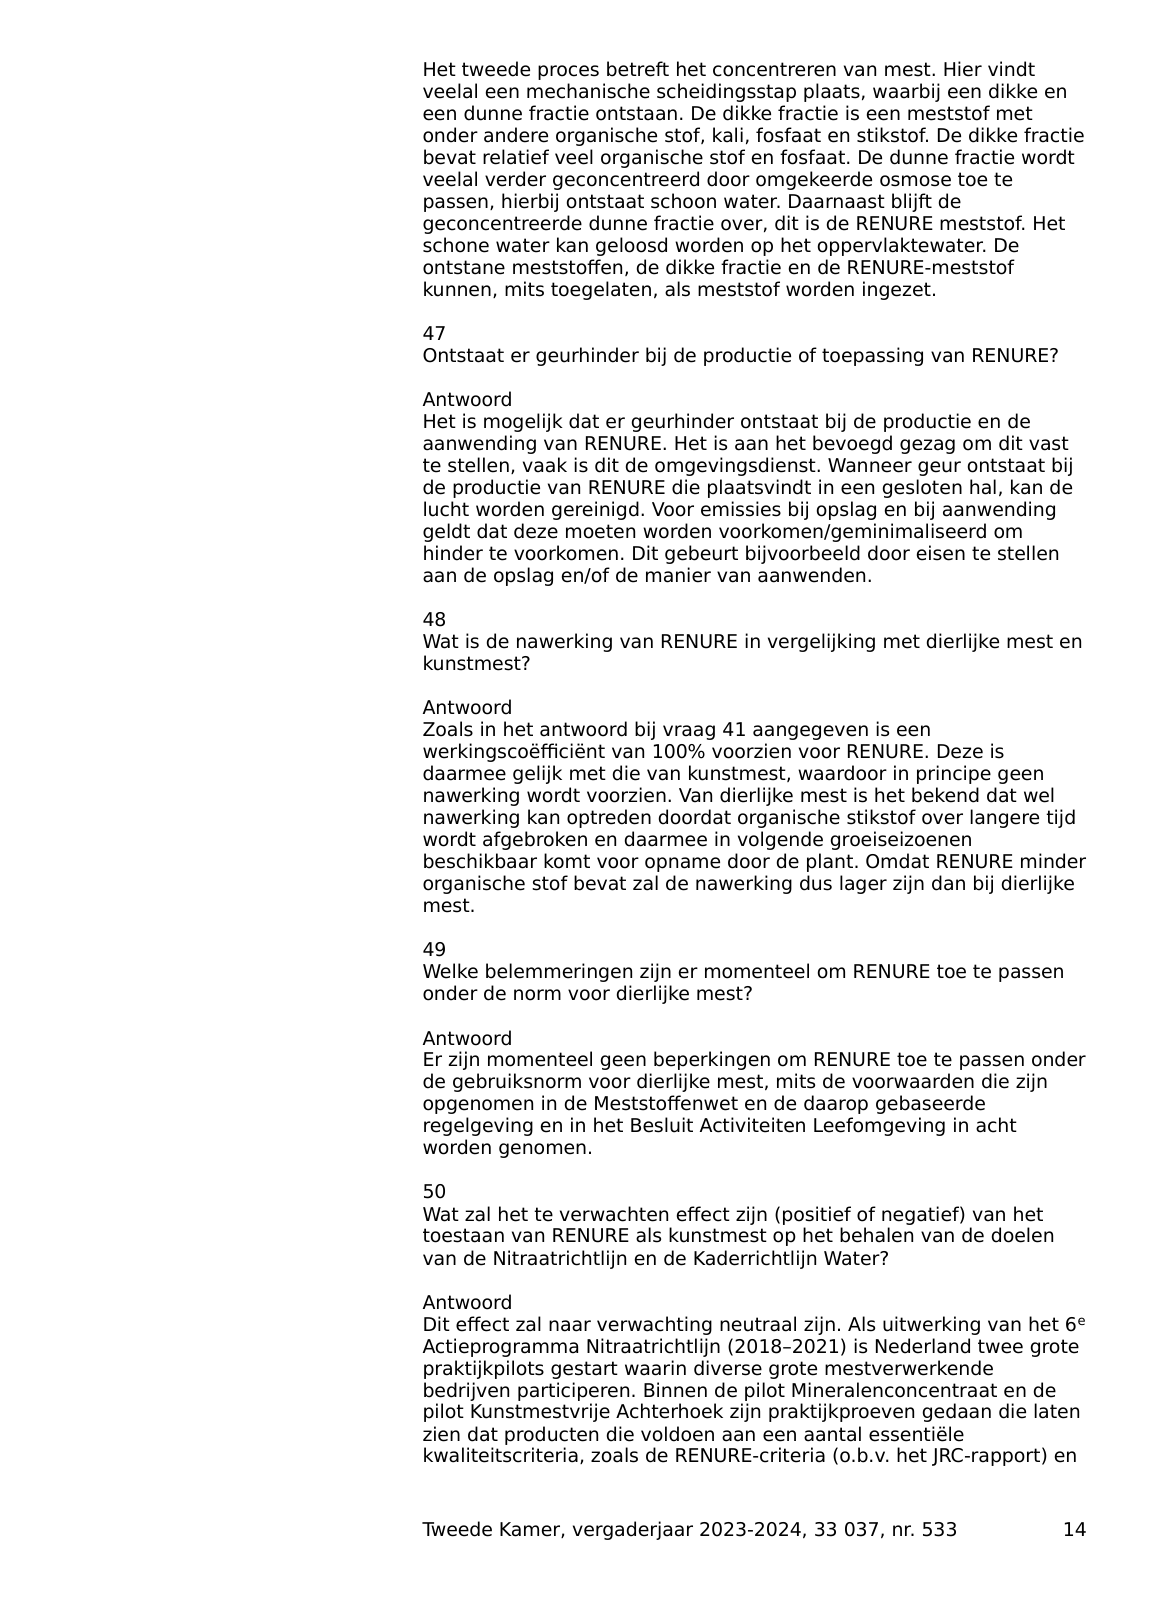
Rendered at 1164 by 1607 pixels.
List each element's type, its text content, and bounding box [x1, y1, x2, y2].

text Er zijn momenteel geen beperkingen om RENURE toe te passen onder de gebruiksnorm voor dierlijke mest, mits de voorwaarden die zijn opgenomen in de Meststoffenwet en de daarop gebaseerde regelgeving en in het Besluit Activiteiten Leefomgeving in acht worden genomen. [422, 1049, 1087, 1159]
text Antwoord [422, 1292, 1087, 1313]
text Welke belemmeringen zijn er momenteel om RENURE toe te passen onder de norm voor dierlijke mest? [422, 961, 1087, 1005]
text Wat zal het te verwachten effect zijn (positief of negatief) van het toestaan van RENURE als kunstmest op het behalen van de doelen van de Nitraatrichtlijn en de Kaderrichtlijn Water? [422, 1203, 1087, 1269]
text Wat is de nawerking van RENURE in vergelijking met dierlijke mest en kunstmest? [422, 631, 1087, 675]
text 49 [422, 939, 1087, 961]
text Dit effect zal naar verwachting neutraal zijn. Als uitwerking van het 6e Actieprogramma Nitraatrichtlijn (2018–2021) is Nederland twee grote praktijkpilots gestart waarin diverse grote mestverwerkende bedrijven participeren. Binnen de pilot Mineralenconcentraat en de pilot Kunstmestvrije Achterhoek zijn praktijkproeven gedaan die laten zien dat producten die voldoen aan een aantal essentiële kwaliteitscriteria, zoals de RENURE-criteria (o.b.v. het JRC-rapport) en [422, 1313, 1087, 1467]
text Zoals in het antwoord bij vraag 41 aangegeven is een werkingscoëfficiënt van 100% voorzien voor RENURE. Deze is daarmee gelijk met die van kunstmest, waardoor in principe geen nawerking wordt voorzien. Van dierlijke mest is het bekend dat wel nawerking kan optreden doordat organische stikstof over langere tijd wordt afgebroken en daarmee in volgende groeiseizoenen beschikbaar komt voor opname door de plant. Omdat RENURE minder organische stof bevat zal de nawerking dus lager zijn dan bij dierlijke mest. [422, 719, 1087, 917]
text 47 [422, 323, 1087, 345]
text Antwoord [422, 697, 1087, 719]
text 48 [422, 609, 1087, 631]
text Het is mogelijk dat er geurhinder ontstaat bij de productie en de aanwending van RENURE. Het is aan het bevoegd gezag om dit vast te stellen, vaak is dit de omgevingsdienst. Wanneer geur ontstaat bij de productie van RENURE die plaatsvindt in een gesloten hal, kan de lucht worden gereinigd. Voor emissies bij opslag en bij aanwending geldt dat deze moeten worden voorkomen/geminimaliseerd om hinder te voorkomen. Dit gebeurt bijvoorbeeld door eisen te stellen aan de opslag en/of de manier van aanwenden. [422, 411, 1087, 587]
text 50 [422, 1181, 1087, 1203]
text Antwoord [422, 389, 1087, 411]
text Ontstaat er geurhinder bij de productie of toepassing van RENURE? [422, 345, 1087, 367]
text Het tweede proces betreft het concentreren van mest. Hier vindt veelal een mechanische scheidingsstap plaats, waarbij een dikke en een dunne fractie ontstaan. De dikke fractie is een meststof met onder andere organische stof, kali, fosfaat en stikstof. De dikke fractie bevat relatief veel organische stof en fosfaat. De dunne fractie wordt veelal verder geconcentreerd door omgekeerde osmose toe te passen, hierbij ontstaat schoon water. Daarnaast blijft de geconcentreerde dunne fractie over, dit is de RENURE meststof. Het schone water kan geloosd worden op het oppervlaktewater. De ontstane meststoffen, de dikke fractie en de RENURE-meststof kunnen, mits toegelaten, als meststof worden ingezet. [422, 59, 1087, 301]
text Antwoord [422, 1027, 1087, 1049]
